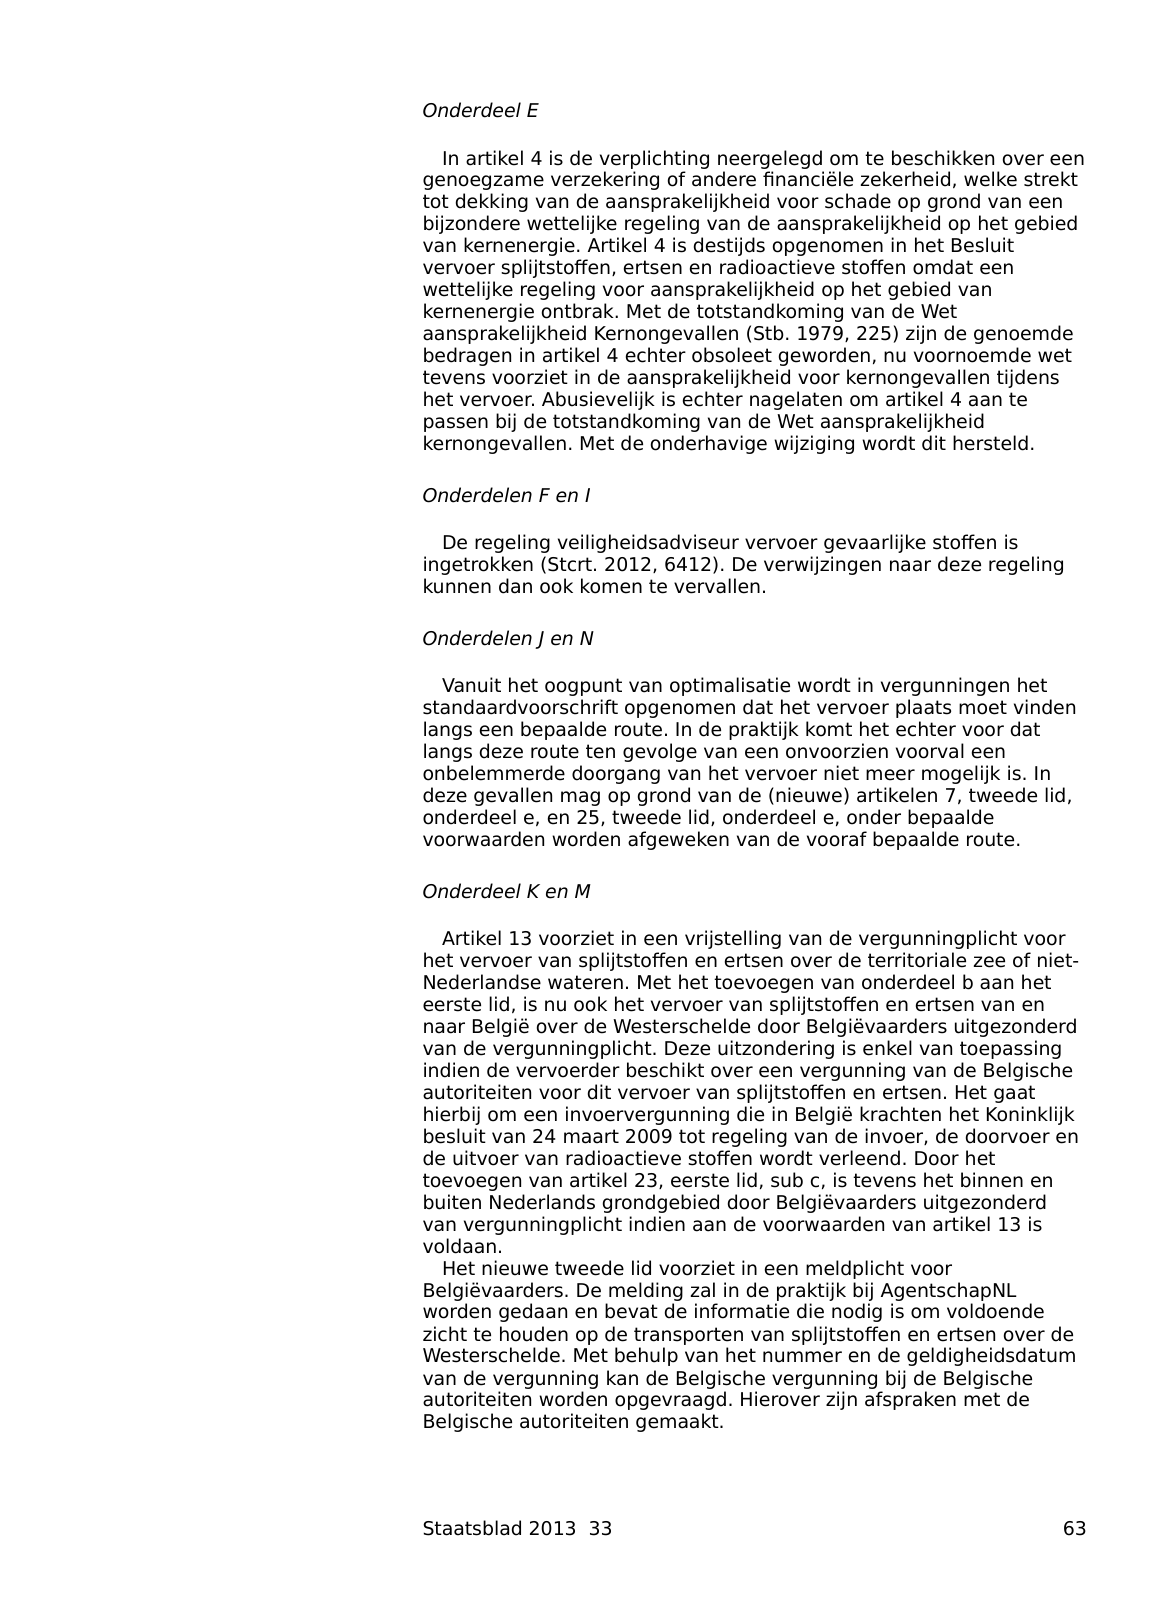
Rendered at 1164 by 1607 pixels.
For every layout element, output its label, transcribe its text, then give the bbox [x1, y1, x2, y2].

text Vanuit het oogpunt van optimalisatie wordt in vergunningen het standaardvoorschrift opgenomen dat het vervoer plaats moet vinden langs een bepaalde route. In de praktijk komt het echter voor dat langs deze route ten gevolge van een onvoorzien voorval een onbelemmerde doorgang van het vervoer niet meer mogelijk is. In deze gevallen mag op grond van de (nieuwe) artikelen 7, tweede lid, onderdeel e, en 25, tweede lid, onderdeel e, onder bepaalde voorwaarden worden afgeweken van de vooraf bepaalde route. [422, 675, 1087, 851]
text Artikel 13 voorziet in een vrijstelling van de vergunningplicht voor het vervoer van splijtstoffen en ertsen over de territoriale zee of niet-Nederlandse wateren. Met het toevoegen van onderdeel b aan het eerste lid, is nu ook het vervoer van splijtstoffen en ertsen van en naar België over de Westerschelde door Belgiëvaarders uitgezonderd van de vergunningplicht. Deze uitzondering is enkel van toepassing indien de vervoerder beschikt over een vergunning van de Belgische autoriteiten voor dit vervoer van splijtstoffen en ertsen. Het gaat hierbij om een invoervergunning die in België krachten het Koninklijk besluit van 24 maart 2009 tot regeling van de invoer, de doorvoer en de uitvoer van radioactieve stoffen wordt verleend. Door het toevoegen van artikel 23, eerste lid, sub c, is tevens het binnen en buiten Nederlands grondgebied door Belgiëvaarders uitgezonderd van vergunningplicht indien aan de voorwaarden van artikel 13 is voldaan. [422, 928, 1087, 1257]
subtitle Onderdeel E [422, 100, 1087, 122]
text In artikel 4 is de verplichting neergelegd om te beschikken over een genoegzame verzekering of andere financiële zekerheid, welke strekt tot dekking van de aansprakelijkheid voor schade op grond van een bijzondere wettelijke regeling van de aansprakelijkheid op het gebied van kernenergie. Artikel 4 is destijds opgenomen in het Besluit vervoer splijtstoffen, ertsen en radioactieve stoffen omdat een wettelijke regeling voor aansprakelijkheid op het gebied van kernenergie ontbrak. Met de totstandkoming van de Wet aansprakelijkheid Kernongevallen (Stb. 1979, 225) zijn de genoemde bedragen in artikel 4 echter obsoleet geworden, nu voornoemde wet tevens voorziet in de aansprakelijkheid voor kernongevallen tijdens het vervoer. Abusievelijk is echter nagelaten om artikel 4 aan te passen bij de totstandkoming van de Wet aansprakelijkheid kernongevallen. Met de onderhavige wijziging wordt dit hersteld. [422, 147, 1087, 455]
subtitle Onderdeel K en M [422, 881, 1087, 903]
text De regeling veiligheidsadviseur vervoer gevaarlijke stoffen is ingetrokken (Stcrt. 2012, 6412). De verwijzingen naar deze regeling kunnen dan ook komen te vervallen. [422, 532, 1087, 598]
subtitle Onderdelen J en N [422, 628, 1087, 650]
text Het nieuwe tweede lid voorziet in een meldplicht voor Belgiëvaarders. De melding zal in de praktijk bij AgentschapNL worden gedaan en bevat de informatie die nodig is om voldoende zicht te houden op de transporten van splijtstoffen en ertsen over de Westerschelde. Met behulp van het nummer en de geldigheidsdatum van de vergunning kan de Belgische vergunning bij de Belgische autoriteiten worden opgevraagd. Hierover zijn afspraken met de Belgische autoriteiten gemaakt. [422, 1257, 1087, 1433]
subtitle Onderdelen F en I [422, 485, 1087, 507]
